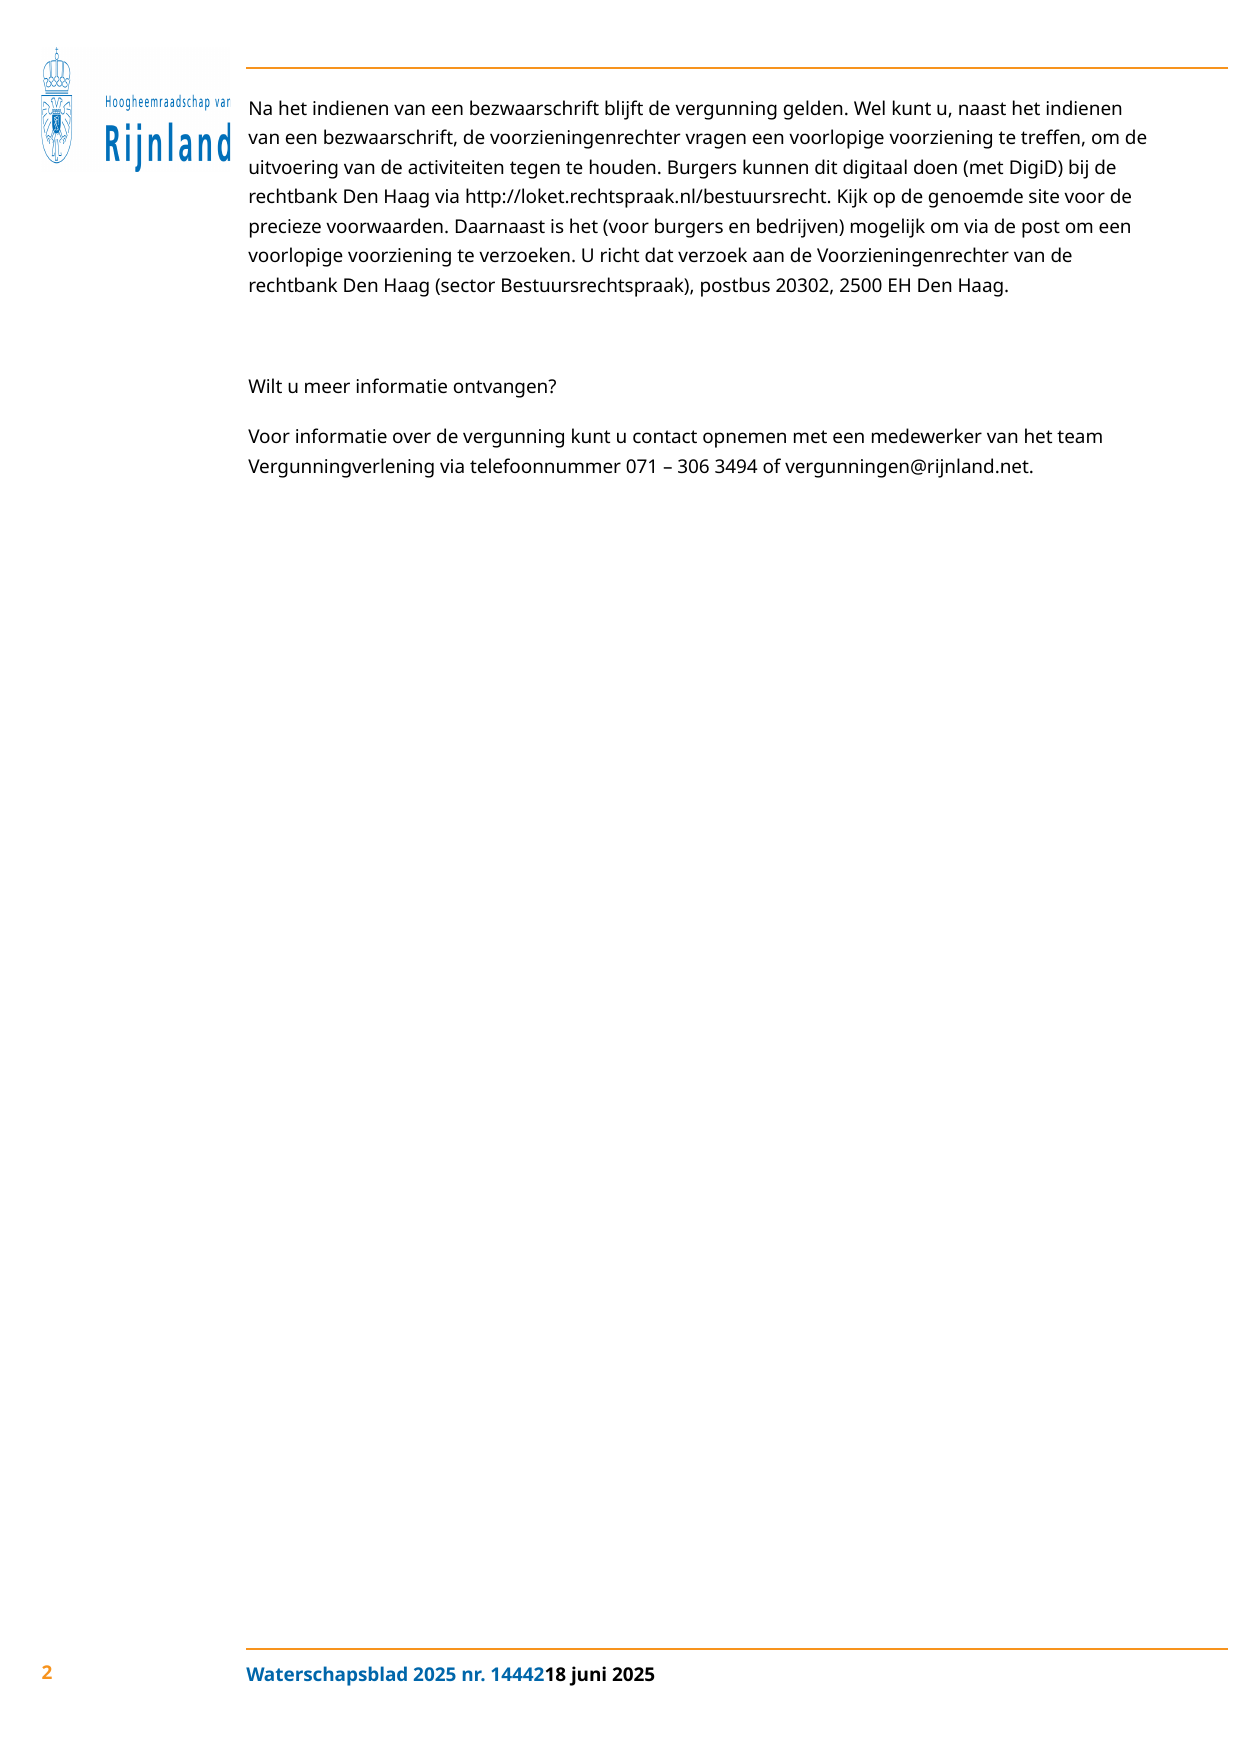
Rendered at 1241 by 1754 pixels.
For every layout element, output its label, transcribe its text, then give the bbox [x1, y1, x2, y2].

text Voor informatie over de vergunning kunt u contact opnemen met een medewerker van het team Vergunningverlening via telefoonnummer 071 – 306 3494 of vergunningen@rijnland.net. [248, 423, 1152, 479]
text Wilt u meer informatie ontvangen? [248, 373, 1152, 399]
text Na het indienen van een bezwaarschrift blijft de vergunning gelden. Wel kunt u, naast het indienen van een bezwaarschrift, de voorzieningenrechter vragen een voorlopige voorziening te treffen, om de uitvoering van de activiteiten tegen te houden. Burgers kunnen dit digitaal doen (met DigiD) bij de rechtbank Den Haag via http://loket.rechtspraak.nl/bestuursrecht. Kijk op de genoemde site voor de precieze voorwaarden. Daarnaast is het (voor burgers en bedrijven) mogelijk om via de post om een voorlopige voorziening te verzoeken. U richt dat verzoek aan de Voorzieningenrechter van de rechtbank Den Haag (sector Bestuursrechtspraak), postbus 20302, 2500 EH Den Haag. [248, 95, 1152, 298]
picture [41, 47, 231, 172]
